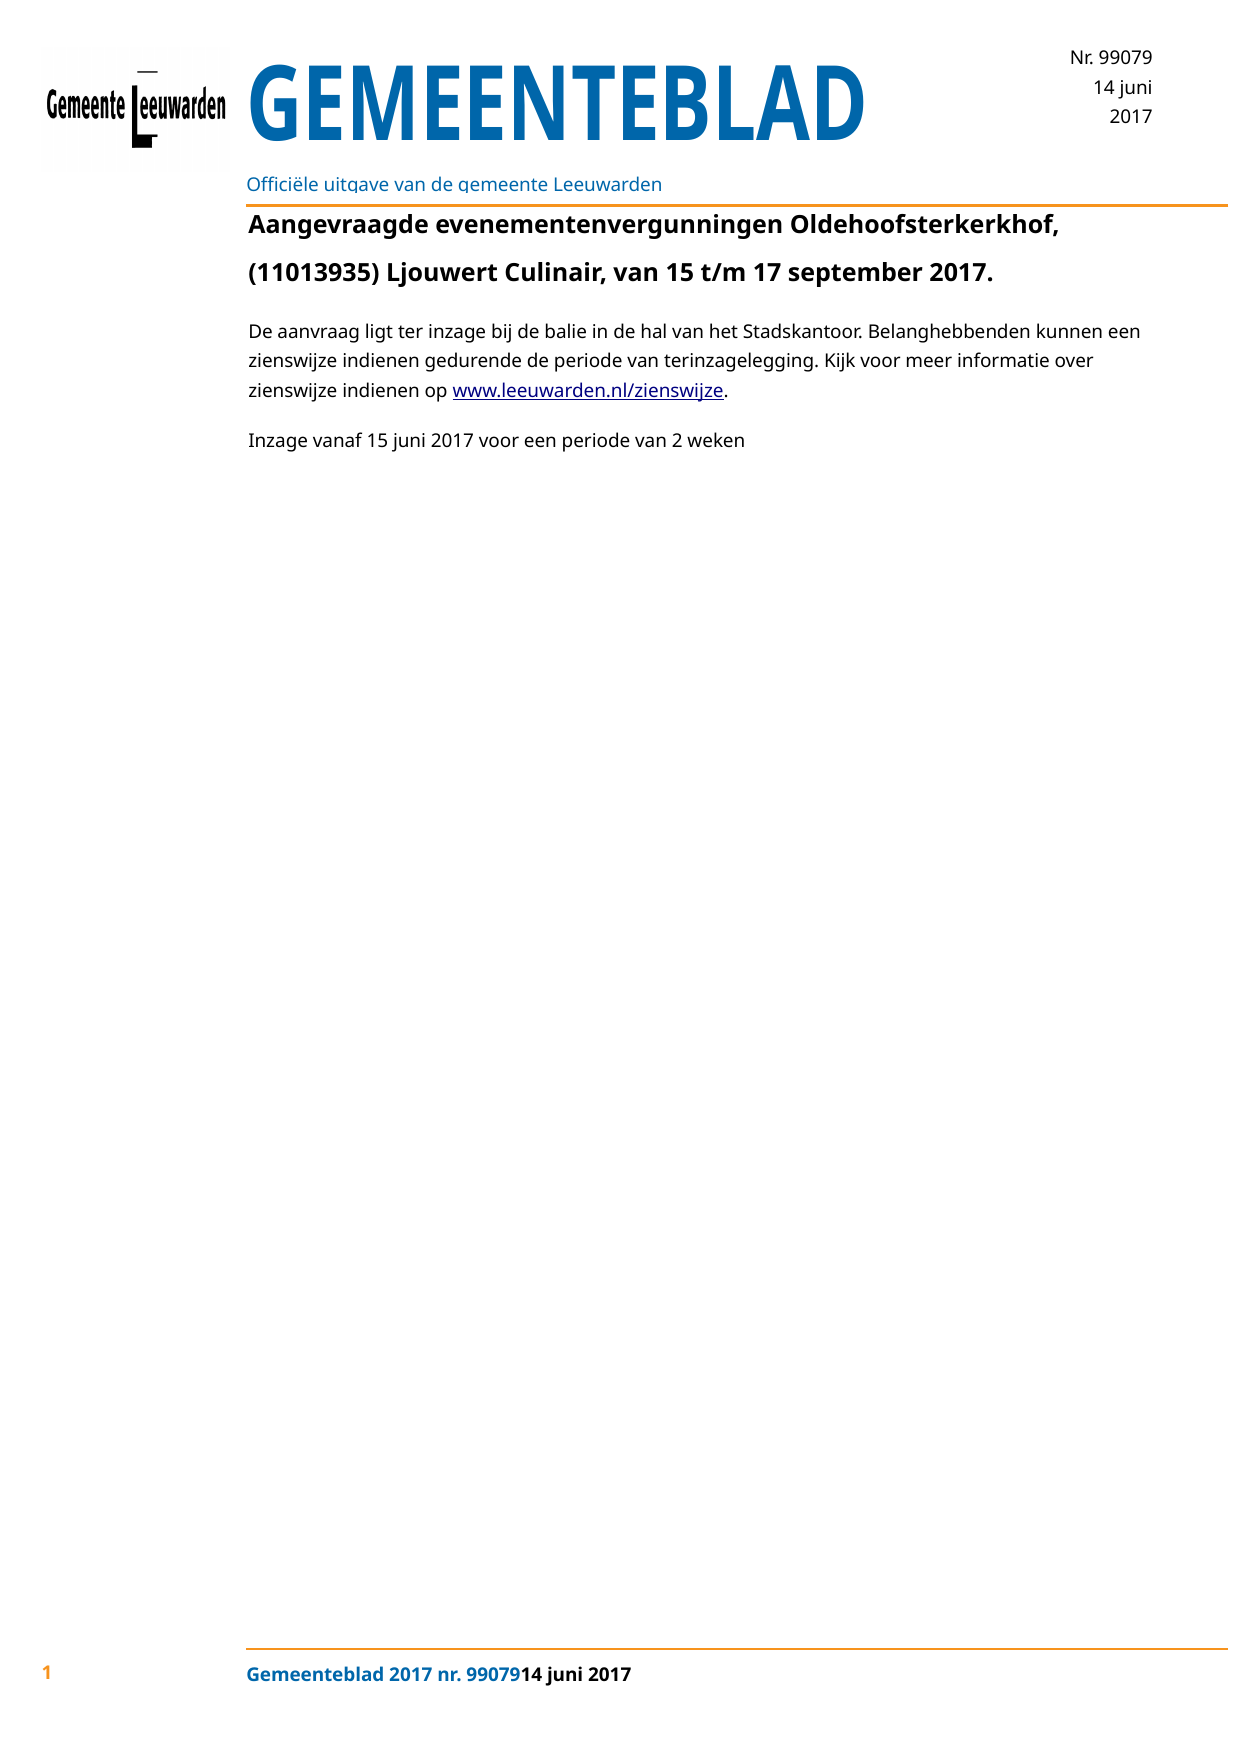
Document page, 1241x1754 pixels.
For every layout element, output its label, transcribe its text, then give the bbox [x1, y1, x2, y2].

text Aangevraagde evenementenvergunningen Oldehoofsterkerkhof, (11013935) Ljouwert Culinair, van 15 t/m 17 september 2017. [248, 207, 1152, 288]
picture [41, 47, 231, 172]
text De aanvraag ligt ter inzage bij de balie in de hal van het Stadskantoor. Belanghebbenden kunnen een zienswijze indienen gedurende de periode van terinzagelegging. Kijk voor meer informatie over zienswijze indienen op www.leeuwarden.nl/zienswijze. [248, 318, 1152, 403]
text Inzage vanaf 15 juni 2017 voor een periode van 2 weken [248, 427, 1152, 453]
